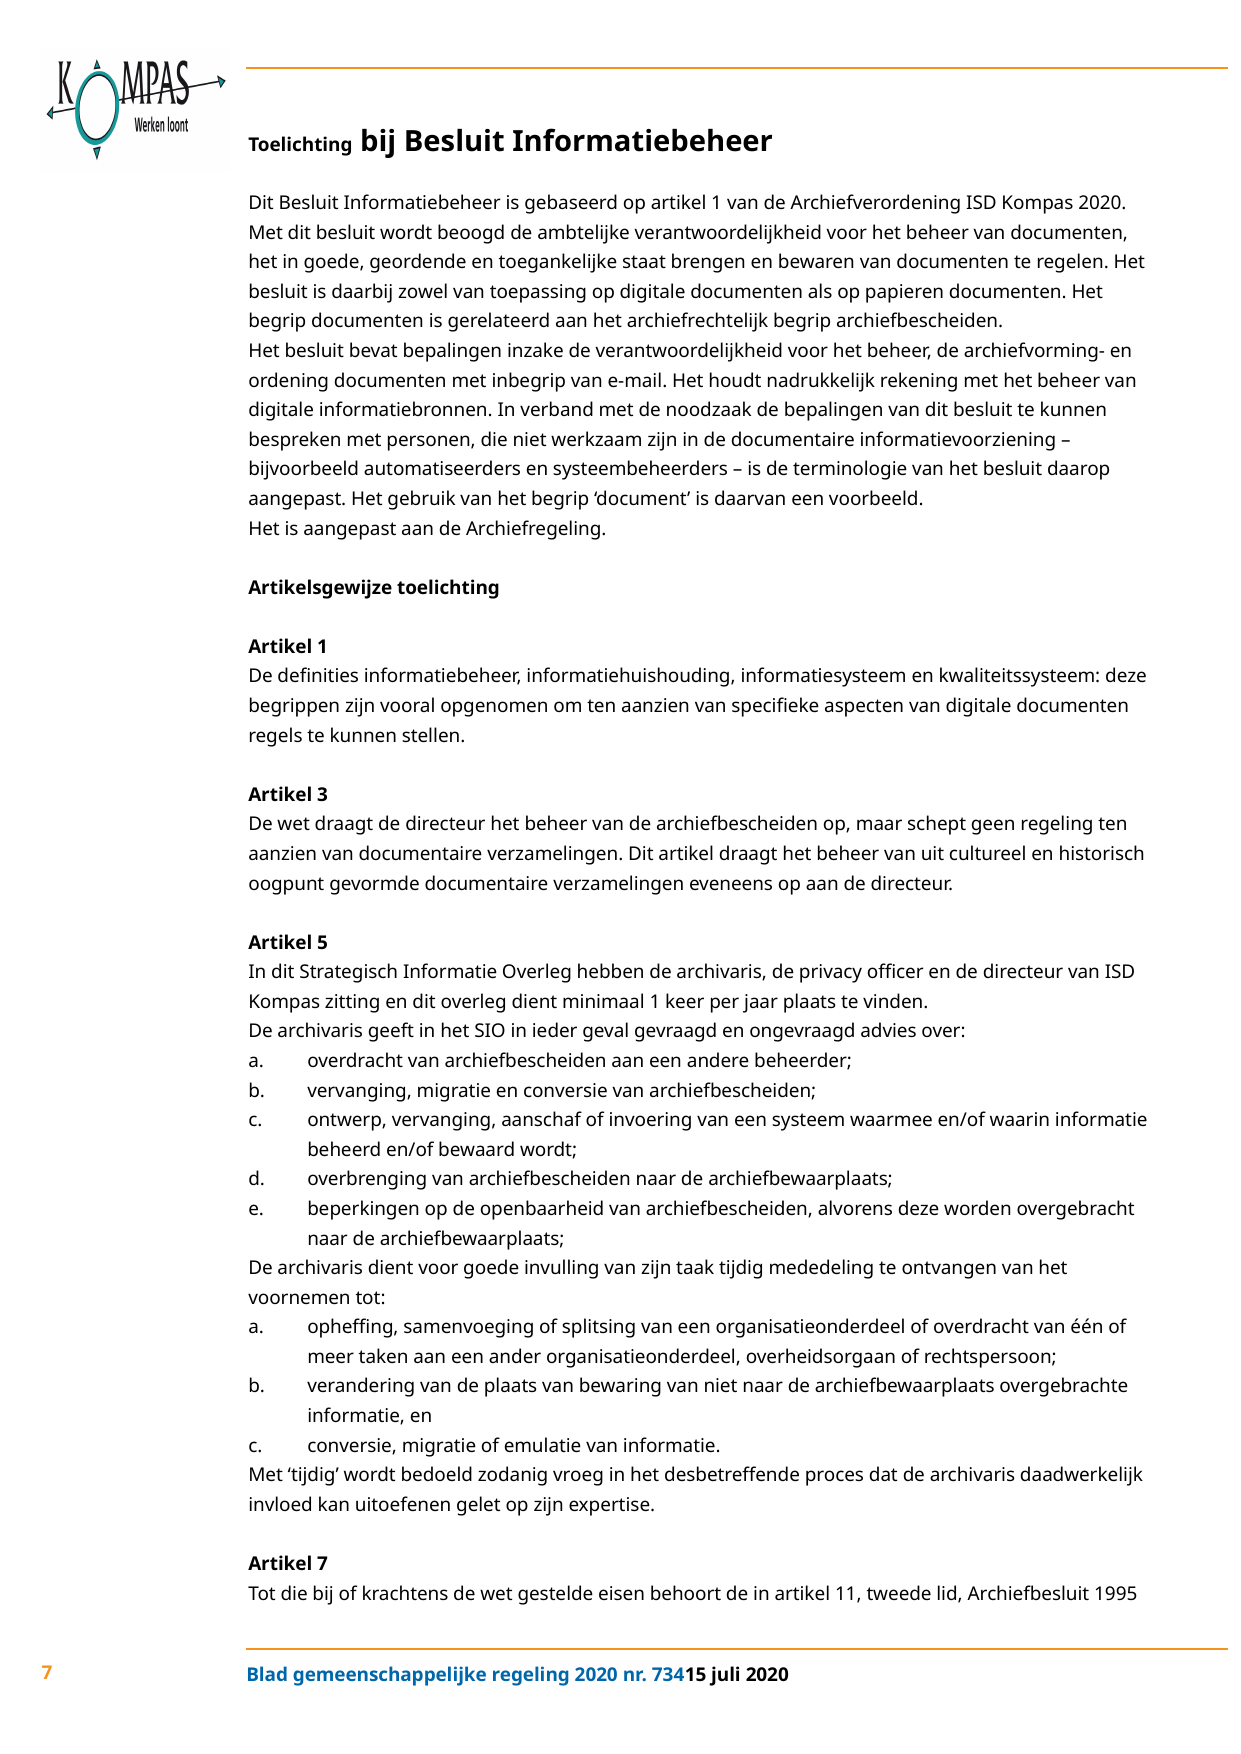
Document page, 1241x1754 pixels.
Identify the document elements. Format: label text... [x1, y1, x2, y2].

text Het is aangepast aan de Archiefregeling. [248, 515, 1152, 541]
text In dit Strategisch Informatie Overleg hebben de archivaris, de privacy officer en de directeur van ISD Kompas zitting en dit overleg dient minimaal 1 keer per jaar plaats te vinden. [248, 958, 1152, 1014]
text Artikelsgewijze toelichting [248, 574, 1152, 600]
list beperkingen op de openbaarheid van archiefbescheiden, alvorens deze worden overgebracht naar de archiefbewaarplaats; [248, 1195, 1152, 1251]
text De definities informatiebeheer, informatiehuishouding, informatiesysteem en kwaliteitssysteem: deze begrippen zijn vooral opgenomen om ten aanzien van specifieke aspecten van digitale documenten regels te kunnen stellen. [248, 663, 1152, 748]
text Artikel 7 [248, 1550, 1152, 1576]
text Het besluit bevat bepalingen inzake de verantwoordelijkheid voor het beheer, de archiefvorming- en ordening documenten met inbegrip van e-mail. Het houdt nadrukkelijk rekening met het beheer van digitale informatiebronnen. In verband met de noodzaak de bepalingen van dit besluit te kunnen bespreken met personen, die niet werkzaam zijn in de documentaire informatievoorziening – bijvoorbeeld automatiseerders en systeembeheerders – is de terminologie van het besluit daarop aangepast. Het gebruik van het begrip ‘document’ is daarvan een voorbeeld. [248, 337, 1152, 511]
list verandering van de plaats van bewaring van niet naar de archiefbewaarplaats overgebrachte informatie, en [248, 1373, 1152, 1428]
text Artikel 1 [248, 633, 1152, 659]
list ontwerp, vervanging, aanschaf of invoering van een systeem waarmee en/of waarin informatie beheerd en/of bewaard wordt; [248, 1106, 1152, 1162]
text De archivaris dient voor goede invulling van zijn taak tijdig mededeling te ontvangen van het voornemen tot: [248, 1254, 1152, 1310]
list overbrenging van archiefbescheiden naar de archiefbewaarplaats; [248, 1166, 1152, 1191]
text Toelichting bij Besluit Informatiebeheer [248, 121, 1152, 160]
list overdracht van archiefbescheiden aan een andere beheerder; [248, 1047, 1152, 1073]
text Artikel 3 [248, 781, 1152, 807]
list opheffing, samenvoeging of splitsing van een organisatieonderdeel of overdracht van één of meer taken aan een ander organisatieonderdeel, overheidsorgaan of rechtspersoon; [248, 1313, 1152, 1369]
picture [41, 47, 231, 172]
text Tot die bij of krachtens de wet gestelde eisen behoort de in artikel 11, tweede lid, Archiefbesluit 1995 [248, 1580, 1152, 1606]
list vervanging, migratie en conversie van archiefbescheiden; [248, 1077, 1152, 1103]
text Met ‘tijdig’ wordt bedoeld zodanig vroeg in het desbetreffende proces dat de archivaris daadwerkelijk invloed kan uitoefenen gelet op zijn expertise. [248, 1461, 1152, 1517]
text Artikel 5 [248, 929, 1152, 955]
list conversie, migratie of emulatie van informatie. [248, 1432, 1152, 1458]
text De wet draagt de directeur het beheer van de archiefbescheiden op, maar schept geen regeling ten aanzien van documentaire verzamelingen. Dit artikel draagt het beheer van uit cultureel en historisch oogpunt gevormde documentaire verzamelingen eveneens op aan de directeur. [248, 811, 1152, 896]
text De archivaris geeft in het SIO in ieder geval gevraagd en ongevraagd advies over: [248, 1018, 1152, 1043]
text Dit Besluit Informatiebeheer is gebaseerd op artikel 1 van de Archiefverordening ISD Kompas 2020. Met dit besluit wordt beoogd de ambtelijke verantwoordelijkheid voor het beheer van documenten, het in goede, geordende en toegankelijke staat brengen en bewaren van documenten te regelen. Het besluit is daarbij zowel van toepassing op digitale documenten als op papieren documenten. Het begrip documenten is gerelateerd aan het archiefrechtelijk begrip archiefbescheiden. [248, 189, 1152, 333]
